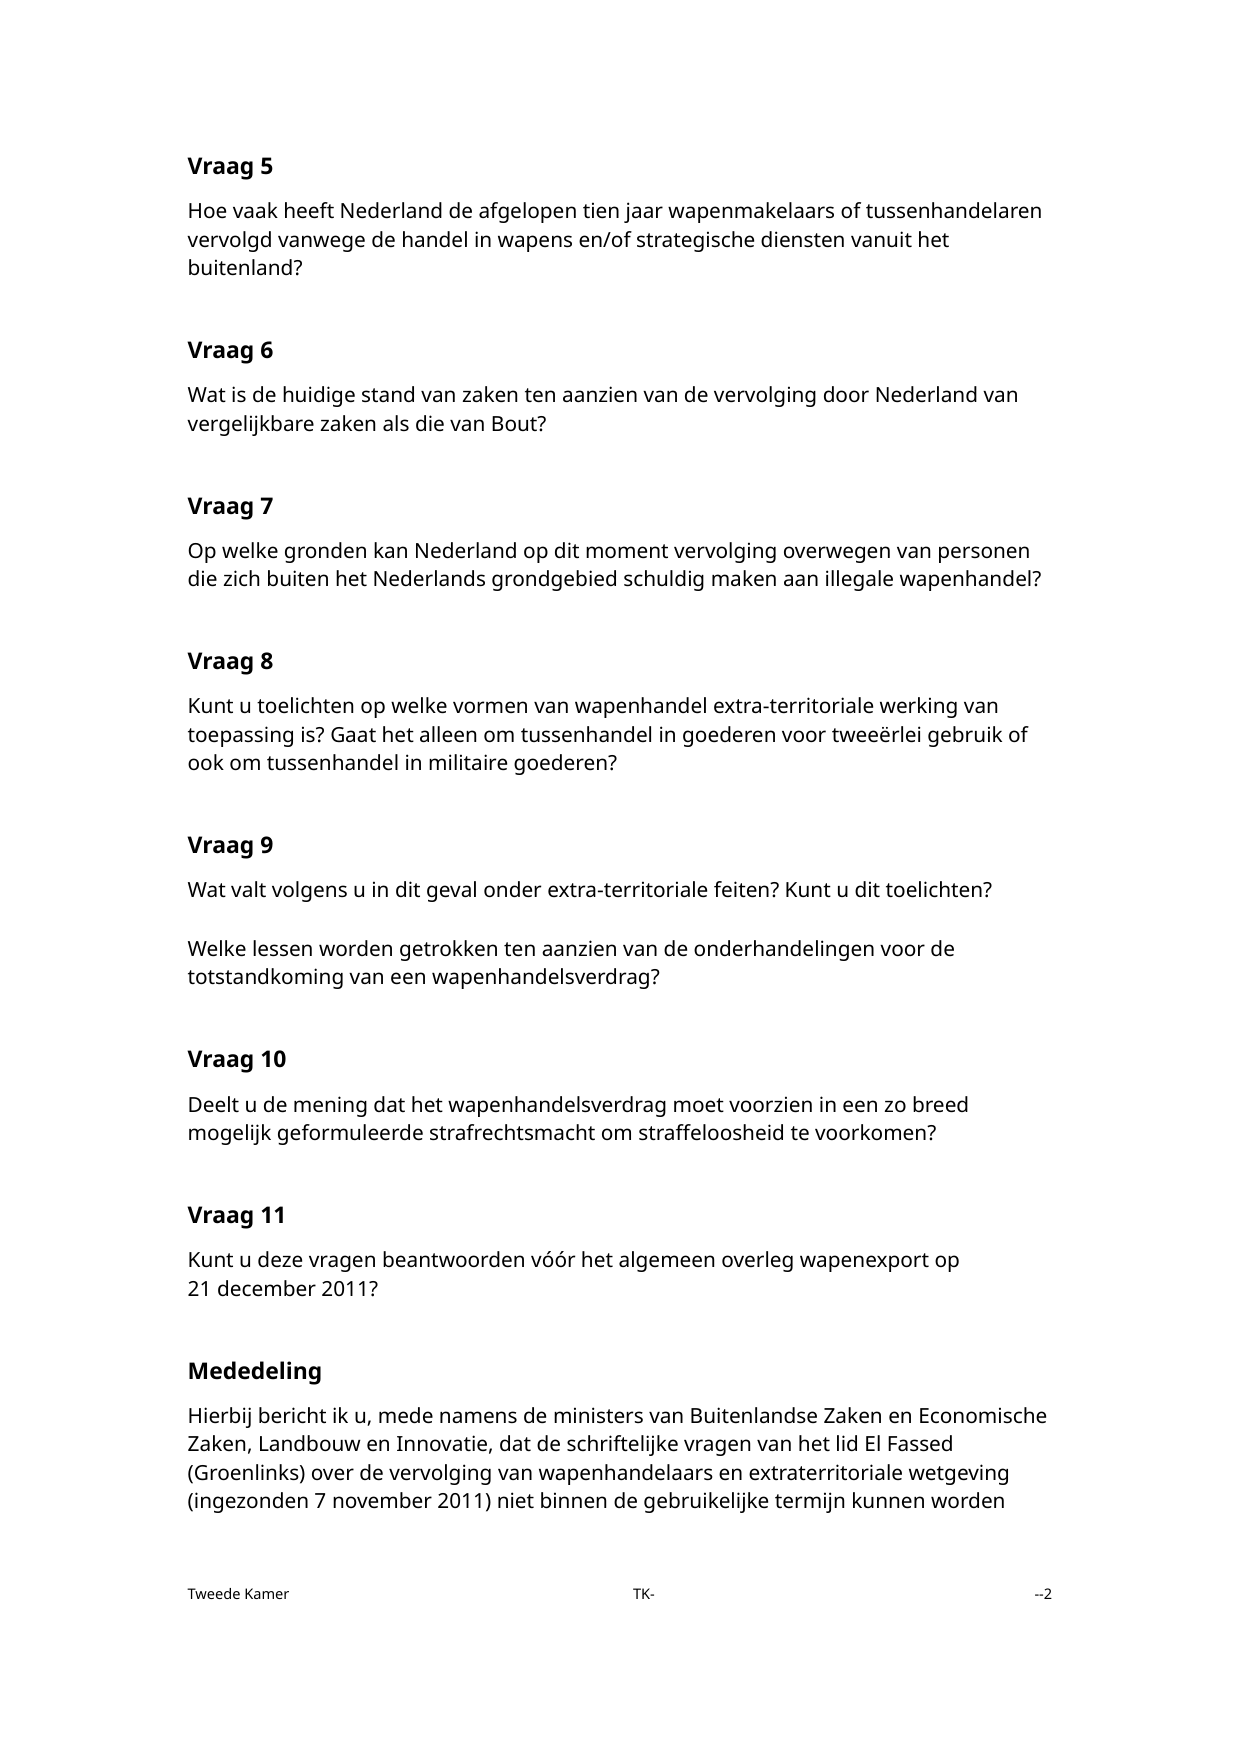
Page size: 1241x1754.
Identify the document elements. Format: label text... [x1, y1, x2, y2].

subtitle Vraag 10 [187, 1043, 1053, 1075]
subtitle Vraag 11 [187, 1199, 1053, 1230]
text Welke lessen worden getrokken ten aanzien van de onderhandelingen voor de totstandkoming van een wapenhandelsverdrag? [187, 934, 1053, 991]
text Kunt u toelichten op welke vormen van wapenhandel extra-territoriale werking van toepassing is? Gaat het alleen om tussenhandel in goederen voor tweeërlei gebruik of ook om tussenhandel in militaire goederen? [187, 692, 1053, 777]
subtitle Vraag 7 [187, 490, 1053, 521]
subtitle Vraag 9 [187, 829, 1053, 861]
subtitle Vraag 6 [187, 334, 1053, 365]
text Deelt u de mening dat het wapenhandelsverdrag moet voorzien in een zo breed mogelijk geformuleerde strafrechtsmacht om straffeloosheid te voorkomen? [187, 1090, 1053, 1147]
subtitle Vraag 5 [187, 150, 1053, 181]
text Wat valt volgens u in dit geval onder extra-territoriale feiten? Kunt u dit toelichten? [187, 876, 1053, 904]
text Hierbij bericht ik u, mede namens de ministers van Buitenlandse Zaken en Economische Zaken, Landbouw en Innovatie, dat de schriftelijke vragen van het lid El Fassed (Groenlinks) over de vervolging van wapenhandelaars en extraterritoriale wetgeving (ingezonden 7 november 2011) niet binnen de gebruikelijke termijn kunnen worden [187, 1401, 1053, 1515]
text Op welke gronden kan Nederland op dit moment vervolging overwegen van personen die zich buiten het Nederlands grondgebied schuldig maken aan illegale wapenhandel? [187, 536, 1053, 593]
text Hoe vaak heeft Nederland de afgelopen tien jaar wapenmakelaars of tussenhandelaren vervolgd vanwege de handel in wapens en/of strategische diensten vanuit het buitenland? [187, 196, 1053, 282]
subtitle Mededeling [187, 1355, 1053, 1386]
text Kunt u deze vragen beantwoorden vóór het algemeen overleg wapenexport op 21 december 2011? [187, 1245, 1053, 1302]
subtitle Vraag 8 [187, 645, 1053, 677]
text Wat is de huidige stand van zaken ten aanzien van de vervolging door Nederland van vergelijkbare zaken als die van Bout? [187, 380, 1053, 437]
